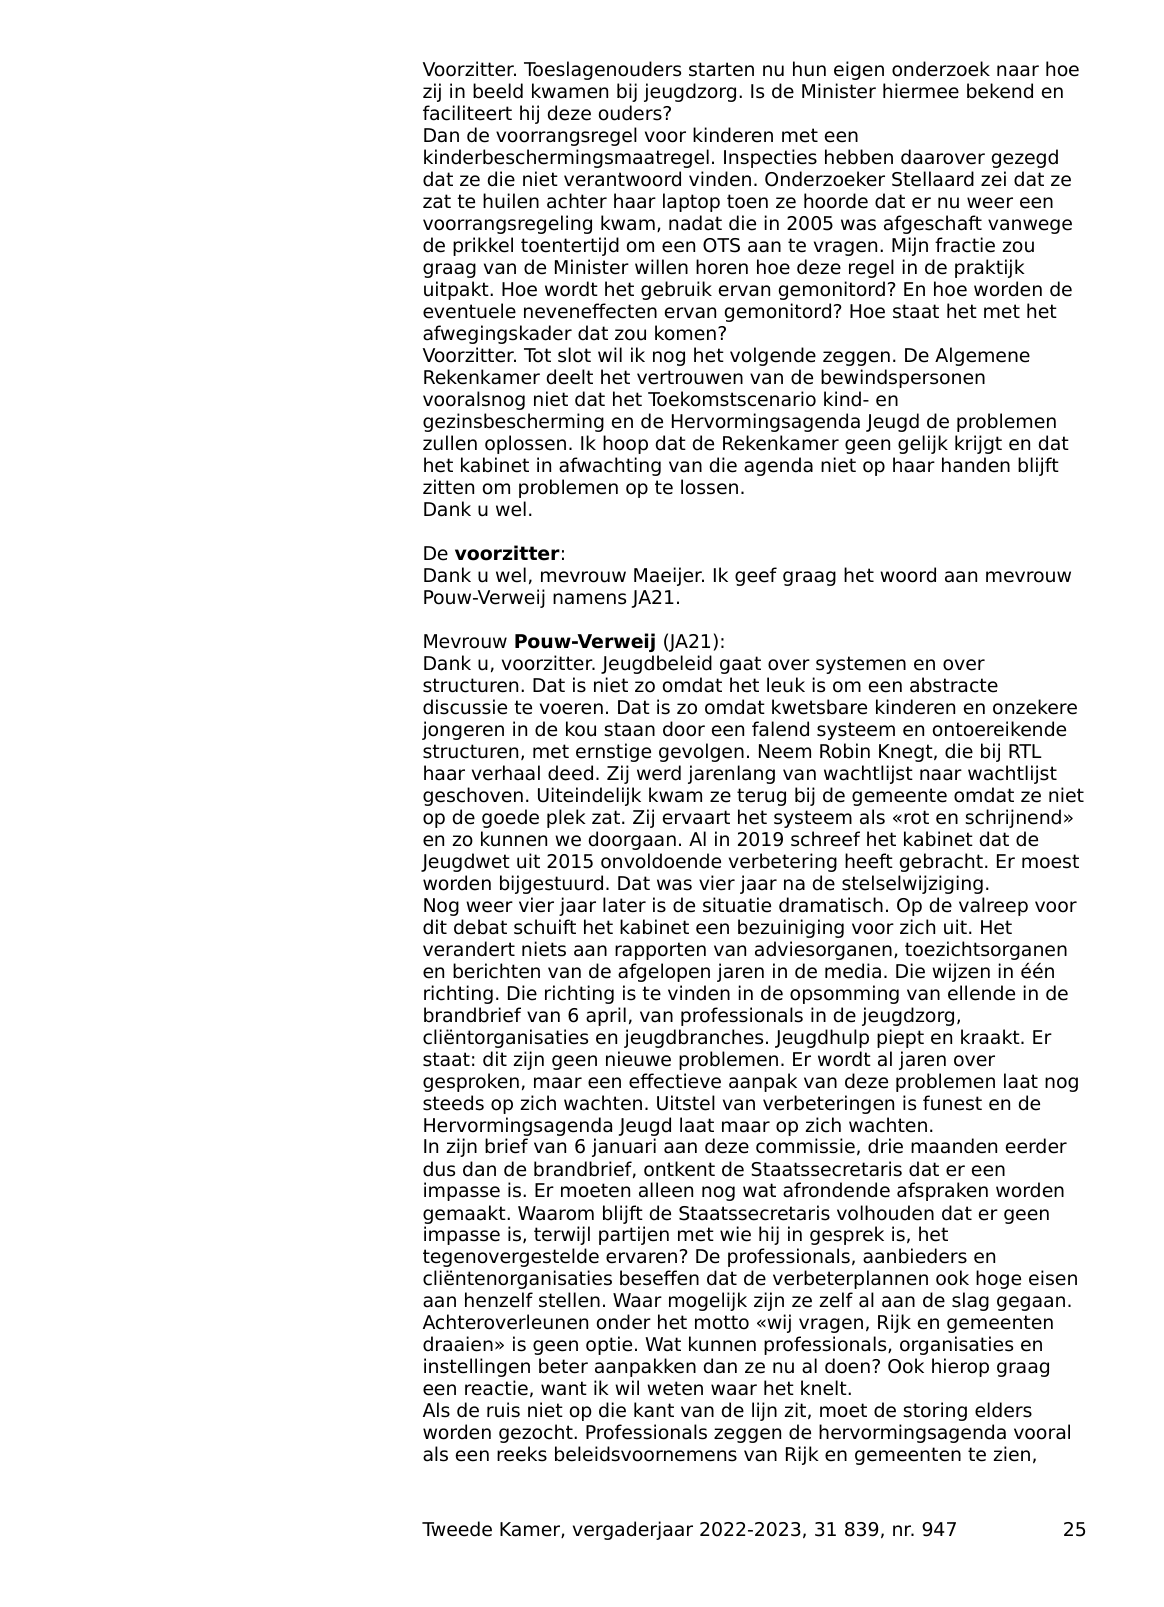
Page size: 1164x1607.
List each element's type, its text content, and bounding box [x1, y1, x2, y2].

text Voorzitter. Tot slot wil ik nog het volgende zeggen. De Algemene Rekenkamer deelt het vertrouwen van de bewindspersonen vooralsnog niet dat het Toekomstscenario kind- en gezinsbescherming en de Hervormingsagenda Jeugd de problemen zullen oplossen. Ik hoop dat de Rekenkamer geen gelijk krijgt en dat het kabinet in afwachting van die agenda niet op haar handen blijft zitten om problemen op te lossen. [422, 345, 1087, 499]
text Als de ruis niet op die kant van de lijn zit, moet de storing elders worden gezocht. Professionals zeggen de hervormingsagenda vooral als een reeks beleidsvoornemens van Rijk en gemeenten te zien, [422, 1400, 1087, 1466]
text Dank u, voorzitter. Jeugdbeleid gaat over systemen en over structuren. Dat is niet zo omdat het leuk is om een abstracte discussie te voeren. Dat is zo omdat kwetsbare kinderen en onzekere jongeren in de kou staan door een falend systeem en ontoereikende structuren, met ernstige gevolgen. Neem Robin Knegt, die bij RTL haar verhaal deed. Zij werd jarenlang van wachtlijst naar wachtlijst geschoven. Uiteindelijk kwam ze terug bij de gemeente omdat ze niet op de goede plek zat. Zij ervaart het systeem als «rot en schrijnend» en zo kunnen we doorgaan. Al in 2019 schreef het kabinet dat de Jeugdwet uit 2015 onvoldoende verbetering heeft gebracht. Er moest worden bijgestuurd. Dat was vier jaar na de stelselwijziging. [422, 653, 1087, 895]
text Dank u wel. [422, 499, 1087, 521]
text Dank u wel, mevrouw Maeijer. Ik geef graag het woord aan mevrouw Pouw-Verweij namens JA21. [422, 565, 1087, 609]
text Nog weer vier jaar later is de situatie dramatisch. Op de valreep voor dit debat schuift het kabinet een bezuiniging voor zich uit. Het verandert niets aan rapporten van adviesorganen, toezichtsorganen en berichten van de afgelopen jaren in de media. Die wijzen in één richting. Die richting is te vinden in de opsomming van ellende in de brandbrief van 6 april, van professionals in de jeugdzorg, cliëntorganisaties en jeugdbranches. Jeugdhulp piept en kraakt. Er staat: dit zijn geen nieuwe problemen. Er wordt al jaren over gesproken, maar een effectieve aanpak van deze problemen laat nog steeds op zich wachten. Uitstel van verbeteringen is funest en de Hervormingsagenda Jeugd laat maar op zich wachten. [422, 895, 1087, 1136]
text Voorzitter. Toeslagenouders starten nu hun eigen onderzoek naar hoe zij in beeld kwamen bij jeugdzorg. Is de Minister hiermee bekend en faciliteert hij deze ouders? [422, 59, 1087, 125]
text Dan de voorrangsregel voor kinderen met een kinderbeschermingsmaatregel. Inspecties hebben daarover gezegd dat ze die niet verantwoord vinden. Onderzoeker Stellaard zei dat ze zat te huilen achter haar laptop toen ze hoorde dat er nu weer een voorrangsregeling kwam, nadat die in 2005 was afgeschaft vanwege de prikkel toentertijd om een OTS aan te vragen. Mijn fractie zou graag van de Minister willen horen hoe deze regel in de praktijk uitpakt. Hoe wordt het gebruik ervan gemonitord? En hoe worden de eventuele neveneffecten ervan gemonitord? Hoe staat het met het afwegingskader dat zou komen? [422, 125, 1087, 345]
text De voorzitter: [422, 543, 1087, 565]
text Mevrouw Pouw-Verweij (JA21): [422, 631, 1087, 653]
text In zijn brief van 6 januari aan deze commissie, drie maanden eerder dus dan de brandbrief, ontkent de Staatssecretaris dat er een impasse is. Er moeten alleen nog wat afrondende afspraken worden gemaakt. Waarom blijft de Staatssecretaris volhouden dat er geen impasse is, terwijl partijen met wie hij in gesprek is, het tegenovergestelde ervaren? De professionals, aanbieders en cliëntenorganisaties beseffen dat de verbeterplannen ook hoge eisen aan henzelf stellen. Waar mogelijk zijn ze zelf al aan de slag gegaan. Achteroverleunen onder het motto «wij vragen, Rijk en gemeenten draaien» is geen optie. Wat kunnen professionals, organisaties en instellingen beter aanpakken dan ze nu al doen? Ook hierop graag een reactie, want ik wil weten waar het knelt. [422, 1136, 1087, 1400]
